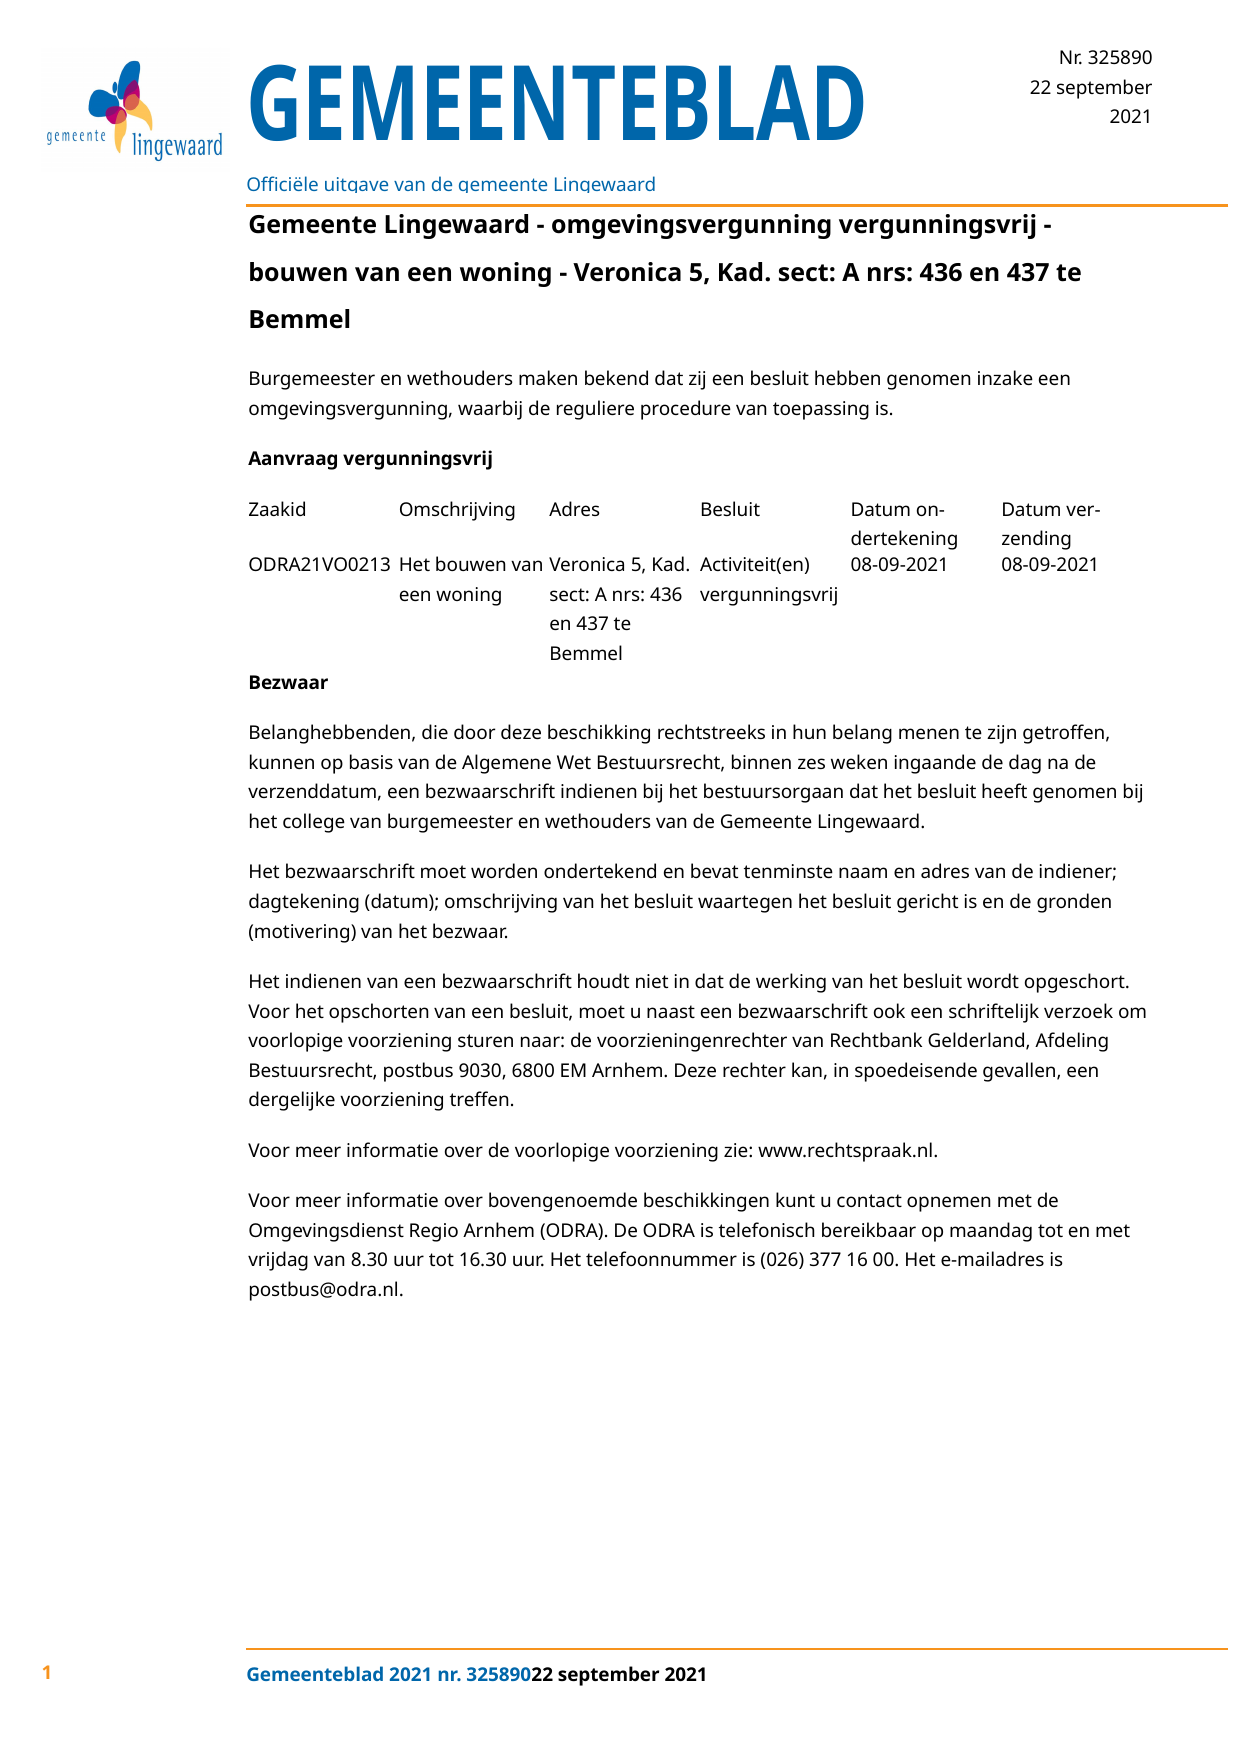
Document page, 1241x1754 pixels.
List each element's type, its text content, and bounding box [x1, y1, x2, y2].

table_cell 08-09-2021 [850, 551, 1001, 666]
table_header Omschrijving [399, 496, 549, 551]
text Belanghebbenden, die door deze beschikking rechtstreeks in hun belang menen te zijn getroffen, kunnen op basis van de Algemene Wet Bestuursrecht, binnen zes weken ingaande de dag na de verzenddatum, een bezwaarschrift indienen bij het bestuursorgaan dat het besluit heeft genomen bij het college van burgemeester en wethouders van de Gemeente Lingewaard. [248, 719, 1152, 834]
table_cell Veronica 5, Kad. sect: A nrs: 436 en 437 te Bemmel [549, 551, 700, 666]
table_header Adres [549, 496, 700, 551]
text Gemeente Lingewaard - omgevingsvergunning vergunningsvrij - bouwen van een woning - Veronica 5, Kad. sect: A nrs: 436 en 437 te Bemmel [248, 207, 1152, 336]
text Bezwaar [248, 669, 1152, 695]
table_cell Activiteit(en) vergunningsvrij [700, 551, 850, 666]
text Het bezwaarschrift moet worden ondertekend en bevat tenminste naam en adres van de indiener; dagtekening (datum); omschrijving van het besluit waartegen het besluit gericht is en de gronden (motivering) van het bezwaar. [248, 859, 1152, 943]
text Het indienen van een bezwaarschrift houdt niet in dat de werking van het besluit wordt opgeschort. Voor het opschorten van een besluit, moet u naast een bezwaarschrift ook een schriftelijk verzoek om voorlopige voorziening sturen naar: de voorzieningenrechter van Rechtbank Gelderland, Afdeling Bestuursrecht, postbus 9030, 6800 EM Arnhem. Deze rechter kan, in spoedeisende gevallen, een dergelijke voorziening treffen. [248, 968, 1152, 1112]
table_cell Het bouwen van een woning [399, 551, 549, 666]
picture [41, 47, 231, 172]
text Voor meer informatie over bovengenoemde beschikkingen kunt u contact opnemen met de Omgevingsdienst Regio Arnhem (ODRA). De ODRA is telefonisch bereikbaar op maandag tot en met vrijdag van 8.30 uur tot 16.30 uur. Het telefoonnummer is (026) 377 16 00. Het e-mailadres is postbus@odra.nl. [248, 1187, 1152, 1302]
table_header Besluit [700, 496, 850, 551]
table_header Zaakid [248, 496, 398, 551]
text Aanvraag vergunningsvrij [248, 446, 1152, 471]
table_cell 08-09-2021 [1001, 551, 1152, 666]
table_cell ODRA21VO0213 [248, 551, 398, 666]
text Voor meer informatie over de voorlopige voorziening zie: www.rechtspraak.nl. [248, 1137, 1152, 1163]
table_header Datum on-dertekening [850, 496, 1001, 551]
table_header Datum ver-zending [1001, 496, 1152, 551]
text Burgemeester en wethouders maken bekend dat zij een besluit hebben genomen inzake een omgevingsvergunning, waarbij de reguliere procedure van toepassing is. [248, 366, 1152, 421]
